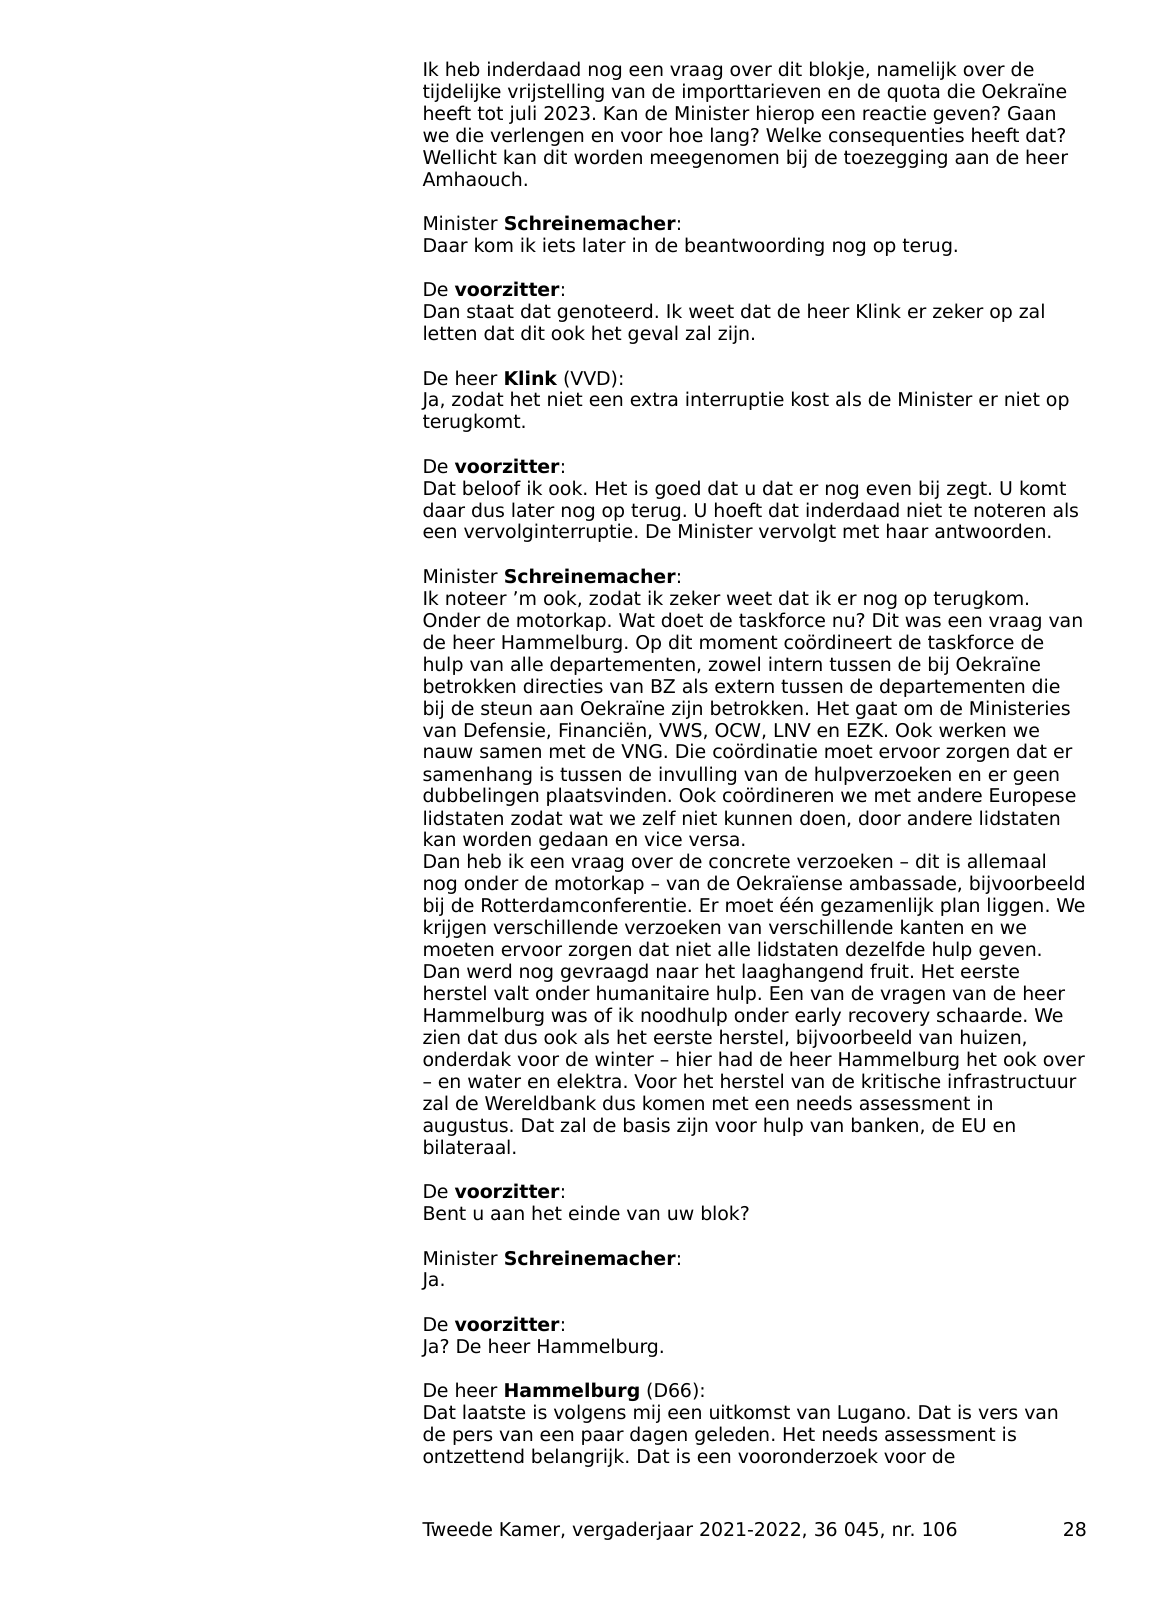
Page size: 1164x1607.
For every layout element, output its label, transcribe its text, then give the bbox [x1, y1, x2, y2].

text De voorzitter: [422, 1313, 1087, 1336]
text De heer Hammelburg (D66): [422, 1380, 1087, 1402]
text Minister Schreinemacher: [422, 213, 1087, 235]
text Ik heb inderdaad nog een vraag over dit blokje, namelijk over de tijdelijke vrijstelling van de importtarieven en de quota die Oekraïne heeft tot juli 2023. Kan de Minister hierop een reactie geven? Gaan we die verlengen en voor hoe lang? Welke consequenties heeft dat? Wellicht kan dit worden meegenomen bij de toezegging aan de heer Amhaouch. [422, 59, 1087, 191]
text Ja. [422, 1269, 1087, 1291]
text De heer Klink (VVD): [422, 367, 1087, 389]
text Dan heb ik een vraag over de concrete verzoeken – dit is allemaal nog onder de motorkap – van de Oekraïense ambassade, bijvoorbeeld bij de Rotterdamconferentie. Er moet één gezamenlijk plan liggen. We krijgen verschillende verzoeken van verschillende kanten en we moeten ervoor zorgen dat niet alle lidstaten dezelfde hulp geven. Dan werd nog gevraagd naar het laaghangend fruit. Het eerste herstel valt onder humanitaire hulp. Een van de vragen van de heer Hammelburg was of ik noodhulp onder early recovery schaarde. We zien dat dus ook als het eerste herstel, bijvoorbeeld van huizen, onderdak voor de winter – hier had de heer Hammelburg het ook over – en water en elektra. Voor het herstel van de kritische infrastructuur zal de Wereldbank dus komen met een needs assessment in augustus. Dat zal de basis zijn voor hulp van banken, de EU en bilateraal. [422, 851, 1087, 1159]
text Bent u aan het einde van uw blok? [422, 1203, 1087, 1225]
text Ja, zodat het niet een extra interruptie kost als de Minister er niet op terugkomt. [422, 389, 1087, 433]
text Dat laatste is volgens mij een uitkomst van Lugano. Dat is vers van de pers van een paar dagen geleden. Het needs assessment is ontzettend belangrijk. Dat is een vooronderzoek voor de [422, 1402, 1087, 1468]
text Dan staat dat genoteerd. Ik weet dat de heer Klink er zeker op zal letten dat dit ook het geval zal zijn. [422, 301, 1087, 345]
text Ja? De heer Hammelburg. [422, 1336, 1087, 1357]
text Dat beloof ik ook. Het is goed dat u dat er nog even bij zegt. U komt daar dus later nog op terug. U hoeft dat inderdaad niet te noteren als een vervolginterruptie. De Minister vervolgt met haar antwoorden. [422, 477, 1087, 543]
text De voorzitter: [422, 1181, 1087, 1203]
text Minister Schreinemacher: [422, 1247, 1087, 1269]
text Onder de motorkap. Wat doet de taskforce nu? Dit was een vraag van de heer Hammelburg. Op dit moment coördineert de taskforce de hulp van alle departementen, zowel intern tussen de bij Oekraïne betrokken directies van BZ als extern tussen de departementen die bij de steun aan Oekraïne zijn betrokken. Het gaat om de Ministeries van Defensie, Financiën, VWS, OCW, LNV en EZK. Ook werken we nauw samen met de VNG. Die coördinatie moet ervoor zorgen dat er samenhang is tussen de invulling van de hulpverzoeken en er geen dubbelingen plaatsvinden. Ook coördineren we met andere Europese lidstaten zodat wat we zelf niet kunnen doen, door andere lidstaten kan worden gedaan en vice versa. [422, 609, 1087, 851]
text Daar kom ik iets later in de beantwoording nog op terug. [422, 235, 1087, 257]
text De voorzitter: [422, 279, 1087, 301]
text De voorzitter: [422, 456, 1087, 477]
text Ik noteer ’m ook, zodat ik zeker weet dat ik er nog op terugkom. [422, 588, 1087, 609]
text Minister Schreinemacher: [422, 566, 1087, 588]
